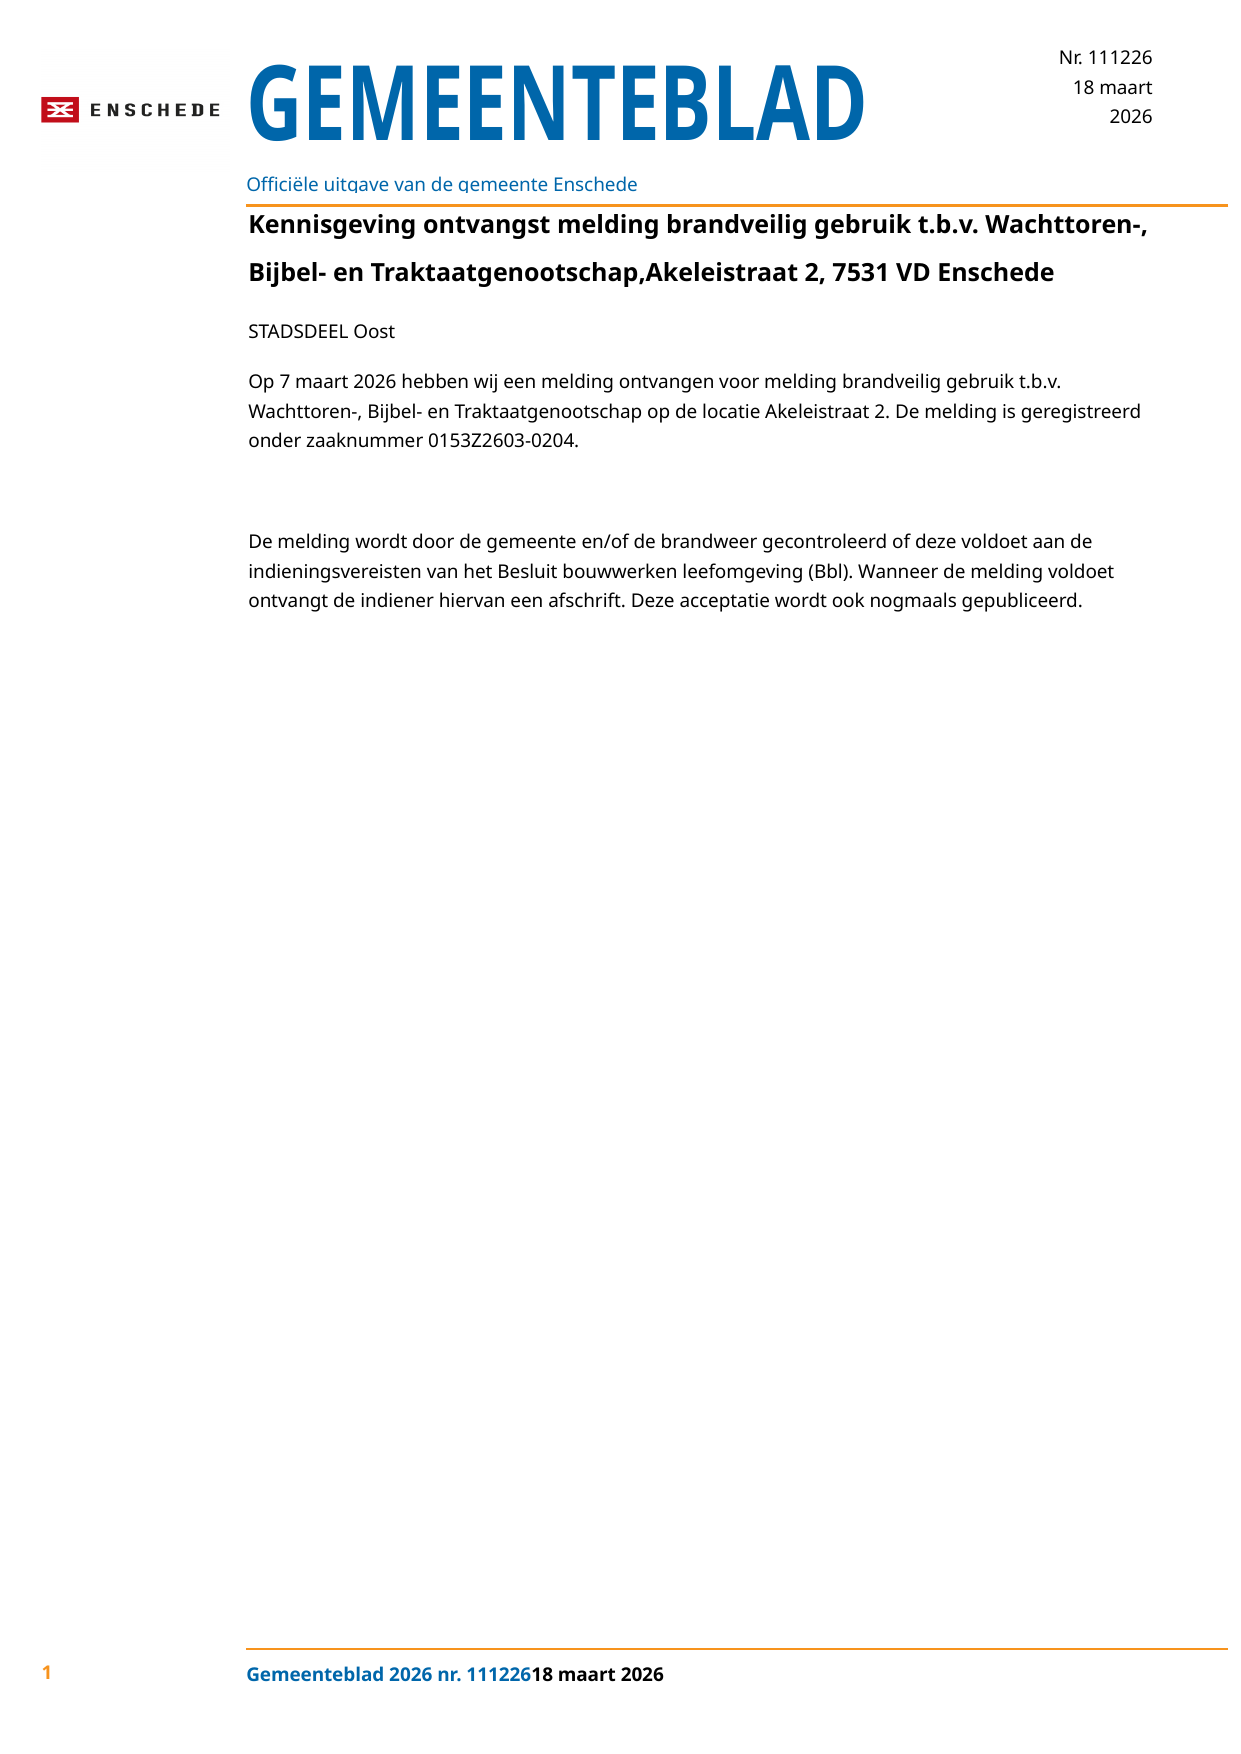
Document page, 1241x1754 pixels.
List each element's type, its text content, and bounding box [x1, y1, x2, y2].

picture [41, 47, 231, 172]
text Kennisgeving ontvangst melding brandveilig gebruik t.b.v. Wachttoren-, Bijbel- en Traktaatgenootschap,Akeleistraat 2, 7531 VD Enschede [248, 207, 1152, 288]
text De melding wordt door de gemeente en/of de brandweer gecontroleerd of deze voldoet aan de indieningsvereisten van het Besluit bouwwerken leefomgeving (Bbl). Wanneer de melding voldoet ontvangt de indiener hiervan een afschrift. Deze acceptatie wordt ook nogmaals gepubliceerd. [248, 528, 1152, 613]
text Op 7 maart 2026 hebben wij een melding ontvangen voor melding brandveilig gebruik t.b.v. Wachttoren-, Bijbel- en Traktaatgenootschap op de locatie Akeleistraat 2. De melding is geregistreerd onder zaaknummer 0153Z2603-0204. [248, 368, 1152, 453]
text STADSDEEL Oost [248, 318, 1152, 344]
